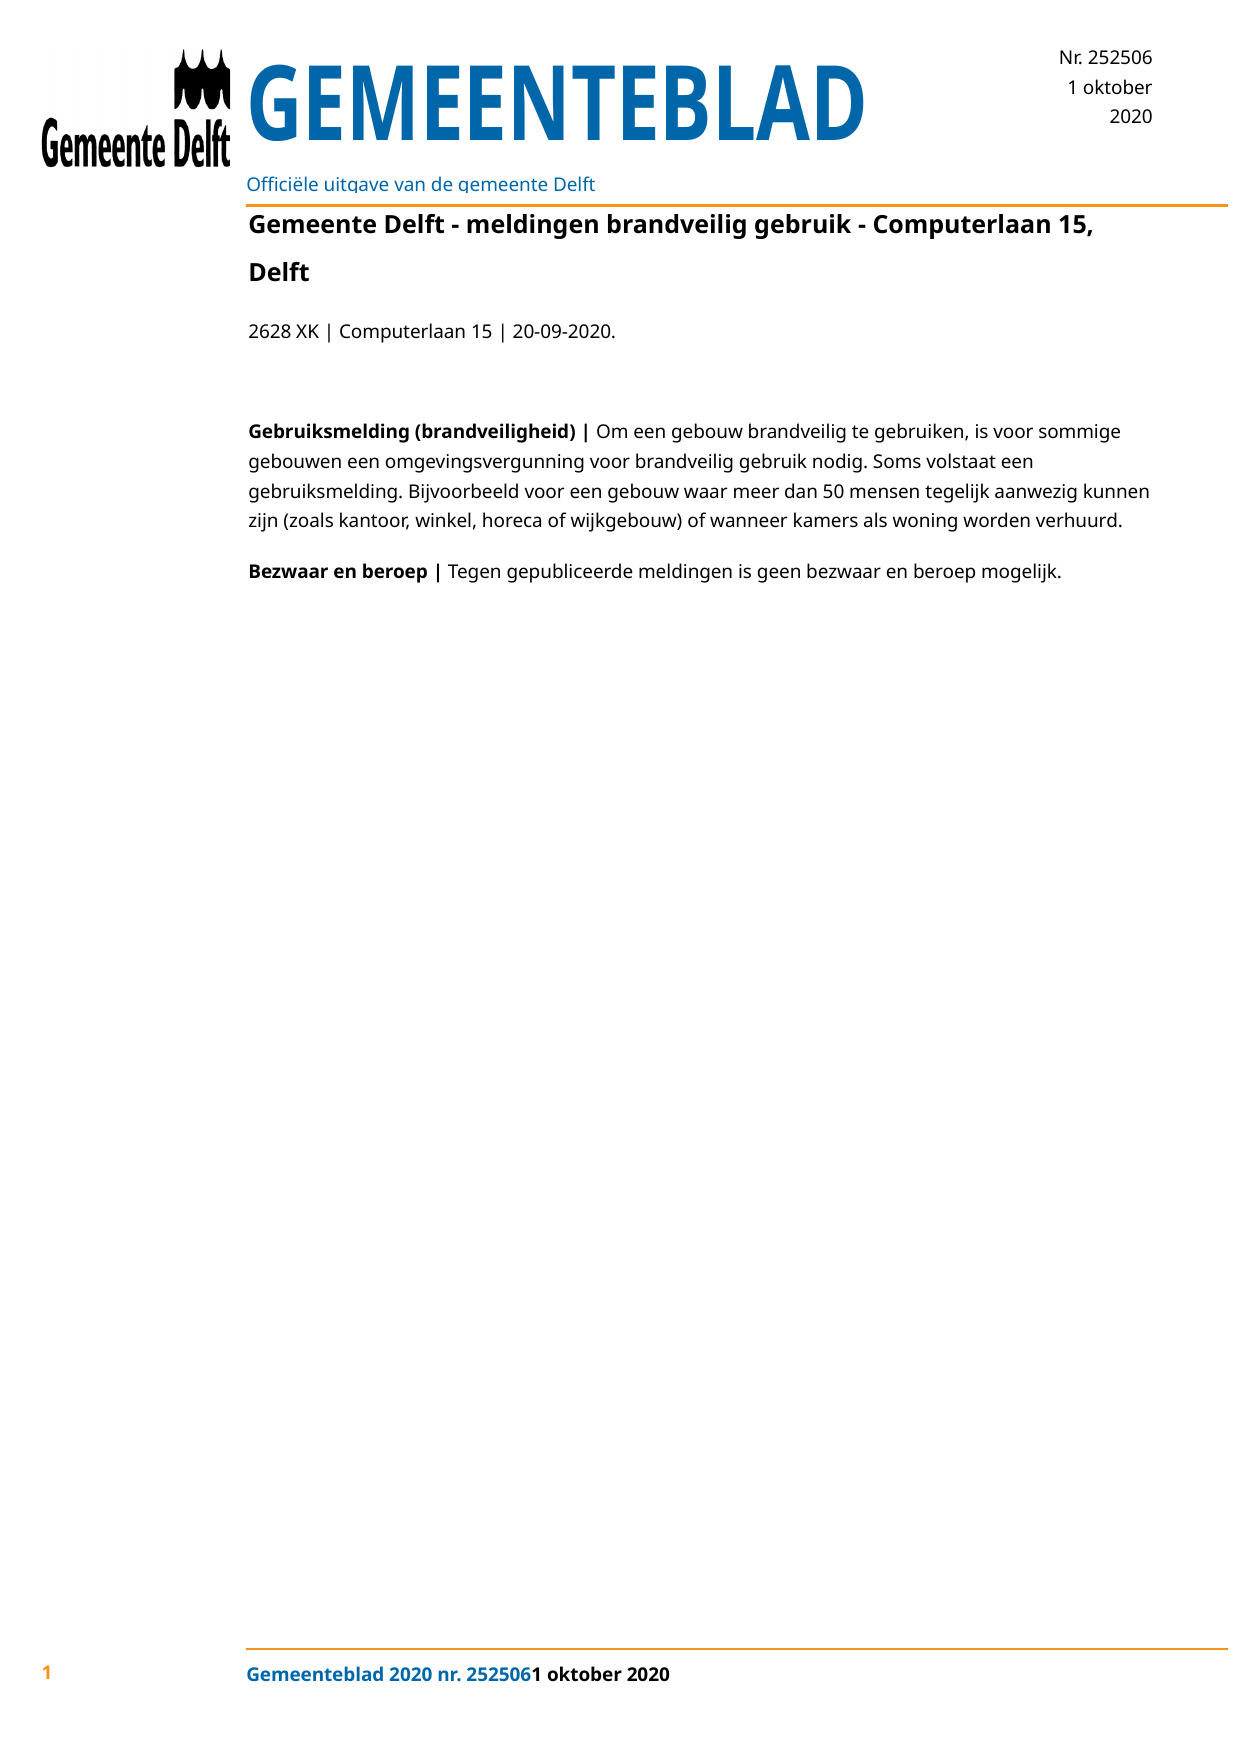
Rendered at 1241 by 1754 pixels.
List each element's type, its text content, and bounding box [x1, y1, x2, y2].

picture [41, 47, 231, 172]
text 2628 XK | Computerlaan 15 | 20-09-2020. [248, 318, 1152, 344]
text Bezwaar en beroep | Tegen gepubliceerde meldingen is geen bezwaar en beroep mogelijk. [248, 558, 1152, 584]
text Gemeente Delft - meldingen brandveilig gebruik - Computerlaan 15, Delft [248, 207, 1152, 288]
text Gebruiksmelding (brandveiligheid) | Om een gebouw brandveilig te gebruiken, is voor sommige gebouwen een omgevingsvergunning voor brandveilig gebruik nodig. Soms volstaat een gebruiksmelding. Bijvoorbeeld voor een gebouw waar meer dan 50 mensen tegelijk aanwezig kunnen zijn (zoals kantoor, winkel, horeca of wijkgebouw) of wanneer kamers als woning worden verhuurd. [248, 419, 1152, 533]
